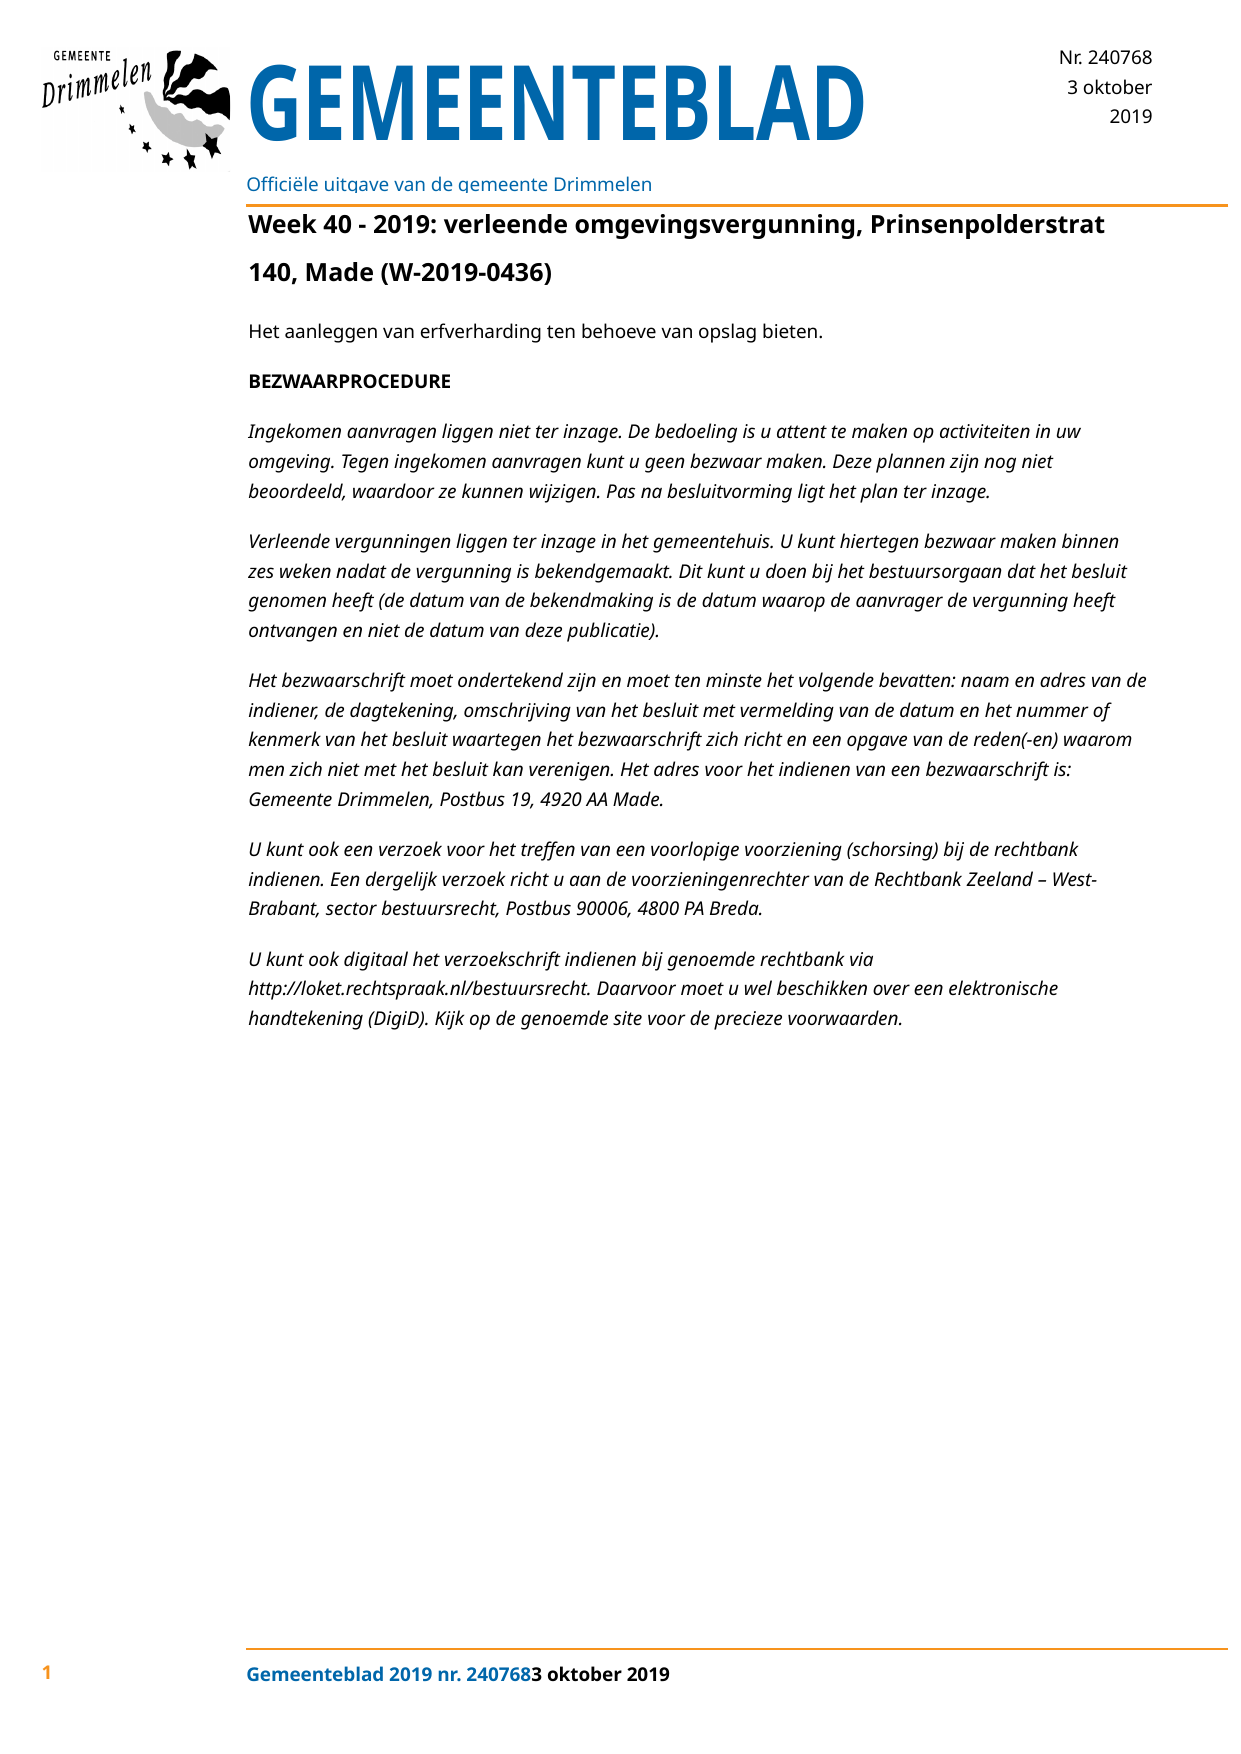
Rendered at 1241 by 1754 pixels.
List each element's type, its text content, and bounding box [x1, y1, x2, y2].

text Het bezwaarschrift moet ondertekend zijn en moet ten minste het volgende bevatten: naam en adres van de indiener, de dagtekening, omschrijving van het besluit met vermelding van de datum en het nummer of kenmerk van het besluit waartegen het bezwaarschrift zich richt en een opgave van de reden(-en) waarom men zich niet met het besluit kan verenigen. Het adres voor het indienen van een bezwaarschrift is: Gemeente Drimmelen, Postbus 19, 4920 AA Made. [248, 667, 1152, 812]
text Het aanleggen van erfverharding ten behoeve van opslag bieten. [248, 318, 1152, 344]
text Week 40 - 2019: verleende omgevingsvergunning, Prinsenpolderstrat 140, Made (W-2019-0436) [248, 207, 1152, 288]
text U kunt ook een verzoek voor het treffen van een voorlopige voorziening (schorsing) bij de rechtbank indienen. Een dergelijk verzoek richt u aan de voorzieningenrechter van de Rechtbank Zeeland – West-Brabant, sector bestuursrecht, Postbus 90006, 4800 PA Breda. [248, 836, 1152, 921]
text BEZWAARPROCEDURE [248, 368, 1152, 394]
picture [41, 47, 231, 172]
text Ingekomen aanvragen liggen niet ter inzage. De bedoeling is u attent te maken op activiteiten in uw omgeving. Tegen ingekomen aanvragen kunt u geen bezwaar maken. Deze plannen zijn nog niet beoordeeld, waardoor ze kunnen wijzigen. Pas na besluitvorming ligt het plan ter inzage. [248, 419, 1152, 504]
text U kunt ook digitaal het verzoekschrift indienen bij genoemde rechtbank via http://loket.rechtspraak.nl/bestuursrecht. Daarvoor moet u wel beschikken over een elektronische handtekening (DigiD). Kijk op de genoemde site voor de precieze voorwaarden. [248, 946, 1152, 1031]
text Verleende vergunningen liggen ter inzage in het gemeentehuis. U kunt hiertegen bezwaar maken binnen zes weken nadat de vergunning is bekendgemaakt. Dit kunt u doen bij het bestuursorgaan dat het besluit genomen heeft (de datum van de bekendmaking is de datum waarop de aanvrager de vergunning heeft ontvangen en niet de datum van deze publicatie). [248, 528, 1152, 643]
